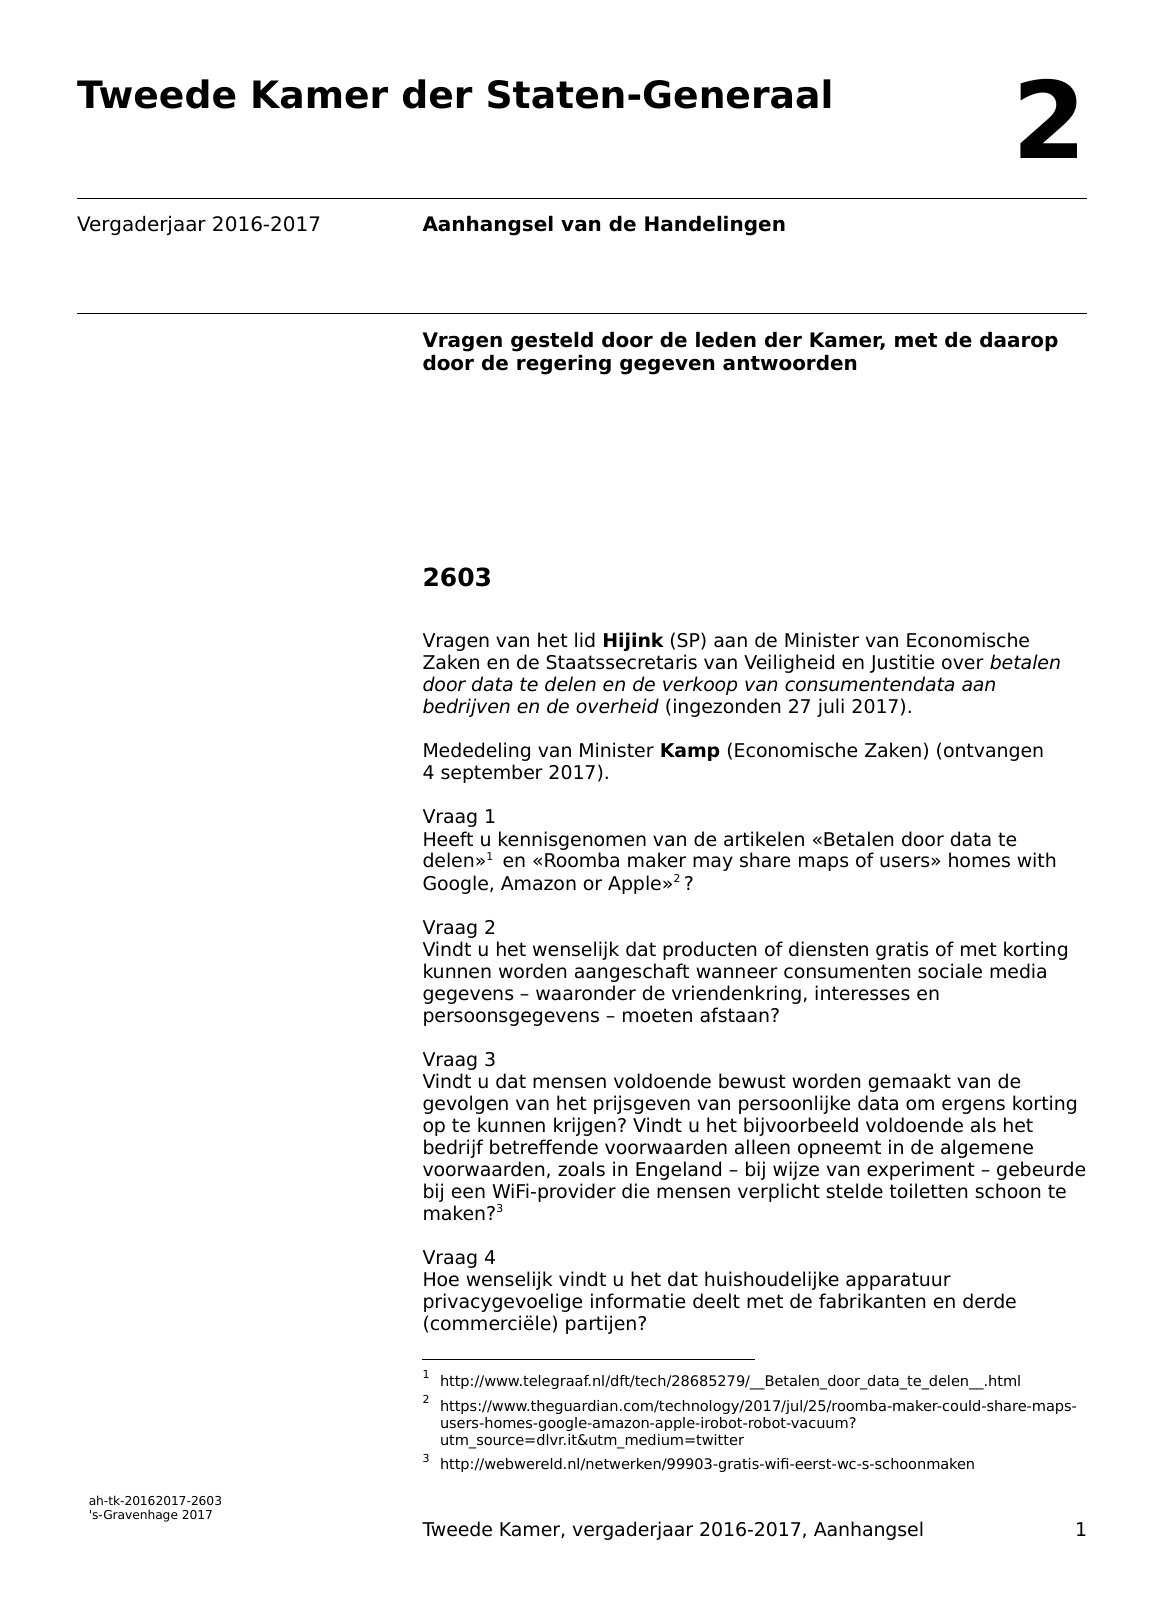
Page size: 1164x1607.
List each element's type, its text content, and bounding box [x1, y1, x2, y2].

text Vraag 1 [422, 806, 1087, 828]
text Hoe wenselijk vindt u het dat huishoudelijke apparatuur privacygevoelige informatie deelt met de fabrikanten en derde (commerciële) partijen? [422, 1269, 1087, 1334]
text Vragen van het lid Hijink (SP) aan de Minister van Economische Zaken en de Staatssecretaris van Veiligheid en Justitie over betalen door data te delen en de verkoop van consumentendata aan bedrijven en de overheid (ingezonden 27 juli 2017). [422, 630, 1087, 718]
text Vraag 3 [422, 1049, 1087, 1071]
text http://www.telegraaf.nl/dft/tech/28685279/__Betalen_door_data_te_delen__.html [422, 1368, 1087, 1391]
table_cell [77, 314, 422, 375]
table_cell Vergaderjaar 2016-2017 [77, 199, 422, 313]
text 2603 [422, 563, 1087, 592]
text 's-Gravenhage 2017 [88, 1508, 323, 1522]
text Mededeling van Minister Kamp (Economische Zaken) (ontvangen 4 september 2017). [422, 740, 1087, 784]
text Vindt u het wenselijk dat producten of diensten gratis of met korting kunnen worden aangeschaft wanneer consumenten sociale media gegevens – waaronder de vriendenkring, interesses en persoonsgegevens – moeten afstaan? [422, 938, 1087, 1026]
text Vraag 2 [422, 917, 1087, 938]
text Vraag 4 [422, 1247, 1087, 1269]
text Vindt u dat mensen voldoende bewust worden gemaakt van de gevolgen van het prijsgeven van persoonlijke data om ergens korting op te kunnen krijgen? Vindt u het bijvoorbeeld voldoende als het bedrijf betreffende voorwaarden alleen opneemt in de algemene voorwaarden, zoals in Engeland – bij wijze van experiment – gebeurde bij een WiFi-provider die mensen verplicht stelde toiletten schoon te maken? [422, 1071, 1087, 1224]
text http://webwereld.nl/netwerken/99903-gratis-wifi-eerst-wc-s-schoonmaken [422, 1452, 1087, 1474]
text Heeft u kennisgenomen van de artikelen «Betalen door data te delen» en «Roomba maker may share maps of users» homes with Google, Amazon or Apple»? [422, 828, 1087, 894]
text https://www.theguardian.com/technology/2017/jul/25/roomba-maker-could-share-maps-users-homes-google-amazon-apple-irobot-robot-vacuum?utm_source=dlvr.it&utm_medium=twitter [422, 1393, 1087, 1449]
table_cell Vragen gesteld door de leden der Kamer, met de daarop door de regering gegeven antwoorden [422, 314, 1087, 375]
table_cell Aanhangsel van de Handelingen [422, 199, 1087, 313]
table_header Tweede Kamer der Staten-Generaal [77, 59, 886, 198]
text ah-tk-20162017-2603 [88, 1494, 323, 1508]
table_header 2 [886, 59, 1087, 198]
